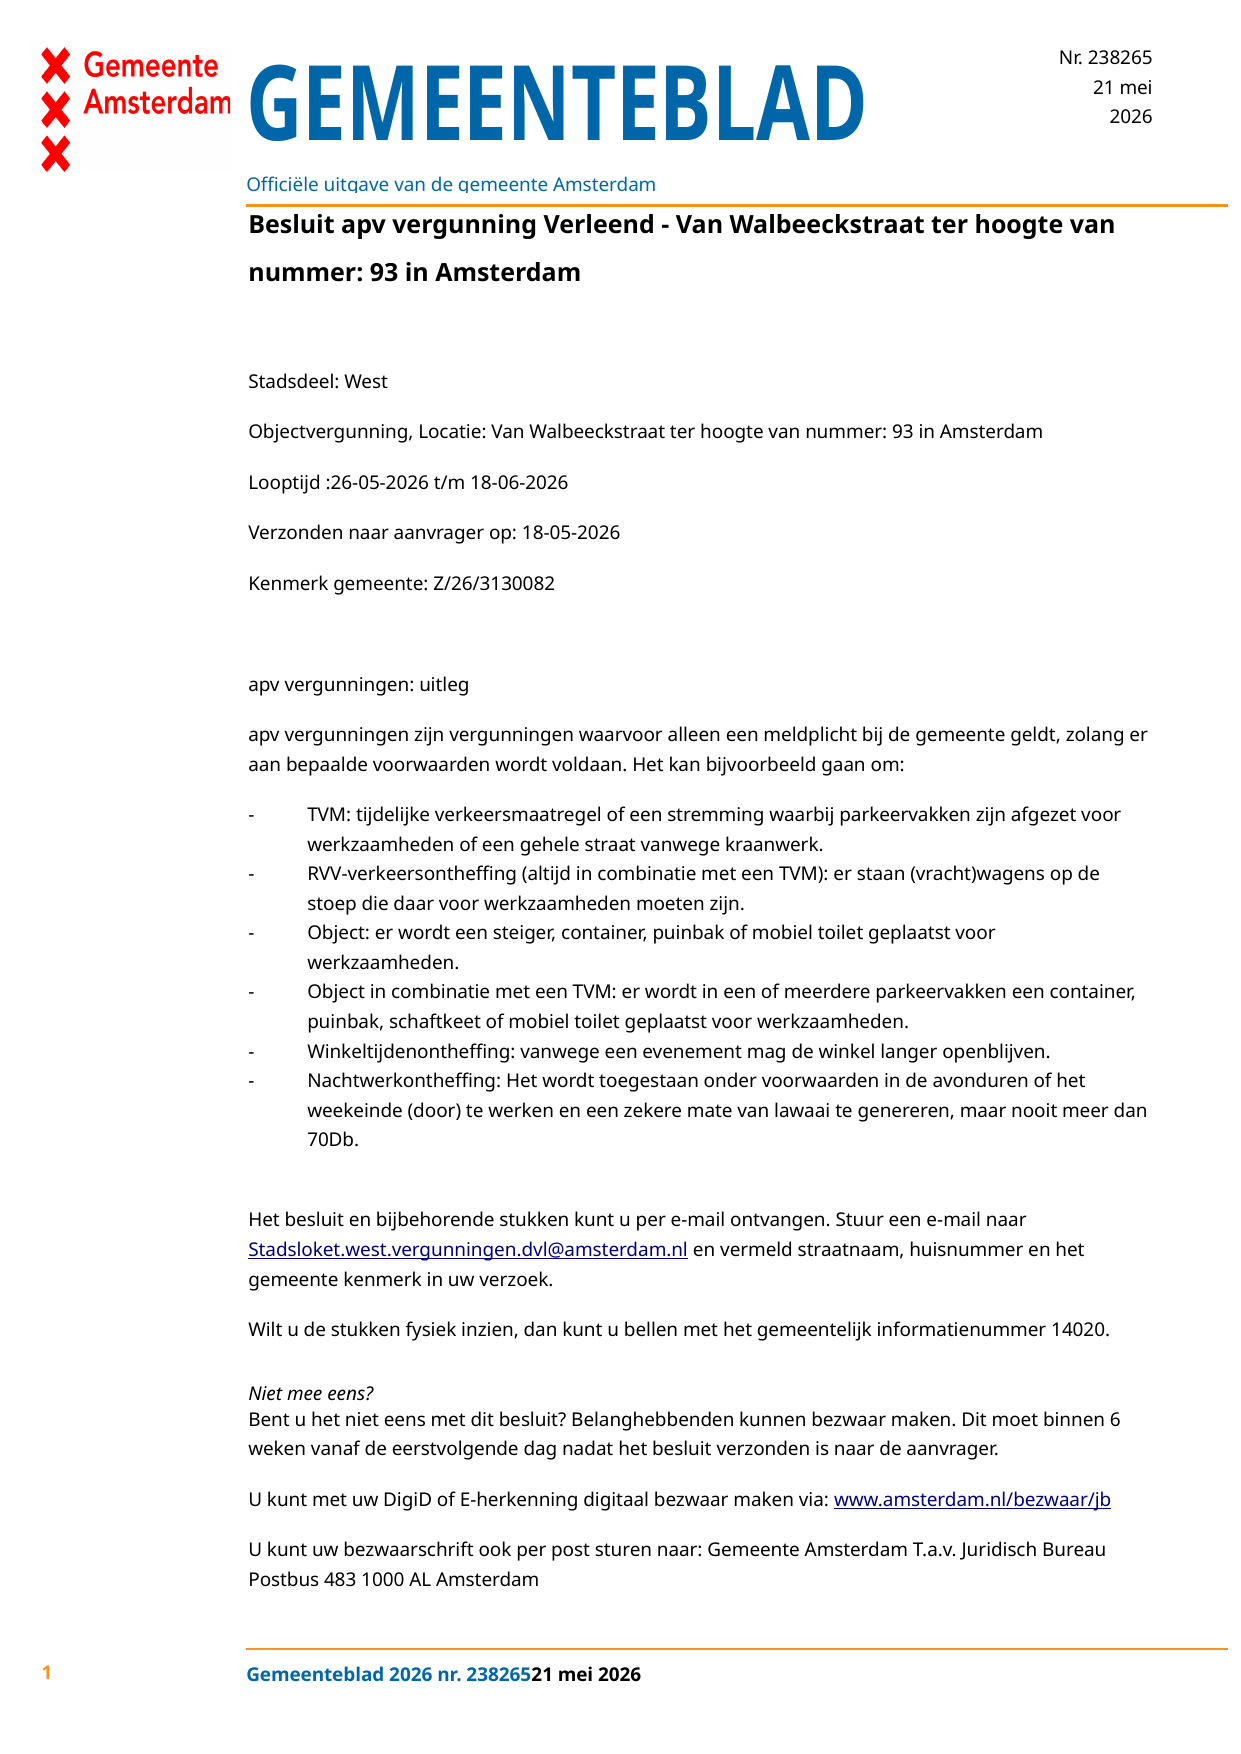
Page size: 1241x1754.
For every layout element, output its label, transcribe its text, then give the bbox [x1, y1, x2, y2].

picture [41, 47, 231, 172]
text Looptijd :26-05-2026 t/m 18-06-2026 [248, 469, 1152, 495]
text Besluit apv vergunning Verleend - Van Walbeeckstraat ter hoogte van nummer: 93 in Amsterdam [248, 207, 1152, 288]
text Bent u het niet eens met dit besluit? Belanghebbenden kunnen bezwaar maken. Dit moet binnen 6 weken vanaf de eerstvolgende dag nadat het besluit verzonden is naar de aanvrager. [248, 1406, 1152, 1461]
text U kunt met uw DigiD of E-herkenning digitaal bezwaar maken via: www.amsterdam.nl/bezwaar/jb [248, 1486, 1152, 1512]
list RVV-verkeersontheffing (altijd in combinatie met een TVM): er staan (vracht)wagens op de stoep die daar voor werkzaamheden moeten zijn. [248, 860, 1152, 916]
text U kunt uw bezwaarschrift ook per post sturen naar: Gemeente Amsterdam T.a.v. Juridisch Bureau Postbus 483 1000 AL Amsterdam [248, 1536, 1152, 1592]
list Object: er wordt een steiger, container, puinbak of mobiel toilet geplaatst voor werkzaamheden. [248, 919, 1152, 975]
text Objectvergunning, Locatie: Van Walbeeckstraat ter hoogte van nummer: 93 in Amsterdam [248, 419, 1152, 444]
list Object in combinatie met een TVM: er wordt in een of meerdere parkeervakken een container, puinbak, schaftkeet of mobiel toilet geplaatst voor werkzaamheden. [248, 979, 1152, 1034]
text Niet mee eens? [248, 1380, 1152, 1406]
text Stadsdeel: West [248, 368, 1152, 394]
text Het besluit en bijbehorende stukken kunt u per e-mail ontvangen. Stuur een e-mail naar Stadsloket.west.vergunningen.dvl@amsterdam.nl en vermeld straatnaam, huisnummer en het gemeente kenmerk in uw verzoek. [248, 1207, 1152, 1292]
text apv vergunningen zijn vergunningen waarvoor alleen een meldplicht bij de gemeente geldt, zolang er aan bepaalde voorwaarden wordt voldaan. Het kan bijvoorbeeld gaan om: [248, 721, 1152, 777]
list Nachtwerkontheffing: Het wordt toegestaan onder voorwaarden in de avonduren of het weekeinde (door) te werken en een zekere mate van lawaai te genereren, maar nooit meer dan 70Db. [248, 1067, 1152, 1152]
list Winkeltijdenontheffing: vanwege een evenement mag de winkel langer openblijven. [248, 1038, 1152, 1064]
text Verzonden naar aanvrager op: 18-05-2026 [248, 519, 1152, 545]
text Kenmerk gemeente: Z/26/3130082 [248, 570, 1152, 596]
list TVM: tijdelijke verkeersmaatregel of een stremming waarbij parkeervakken zijn afgezet voor werkzaamheden of een gehele straat vanwege kraanwerk. [248, 801, 1152, 857]
text Wilt u de stukken fysiek inzien, dan kunt u bellen met het gemeentelijk informatienummer 14020. [248, 1316, 1152, 1342]
text apv vergunningen: uitleg [248, 671, 1152, 697]
